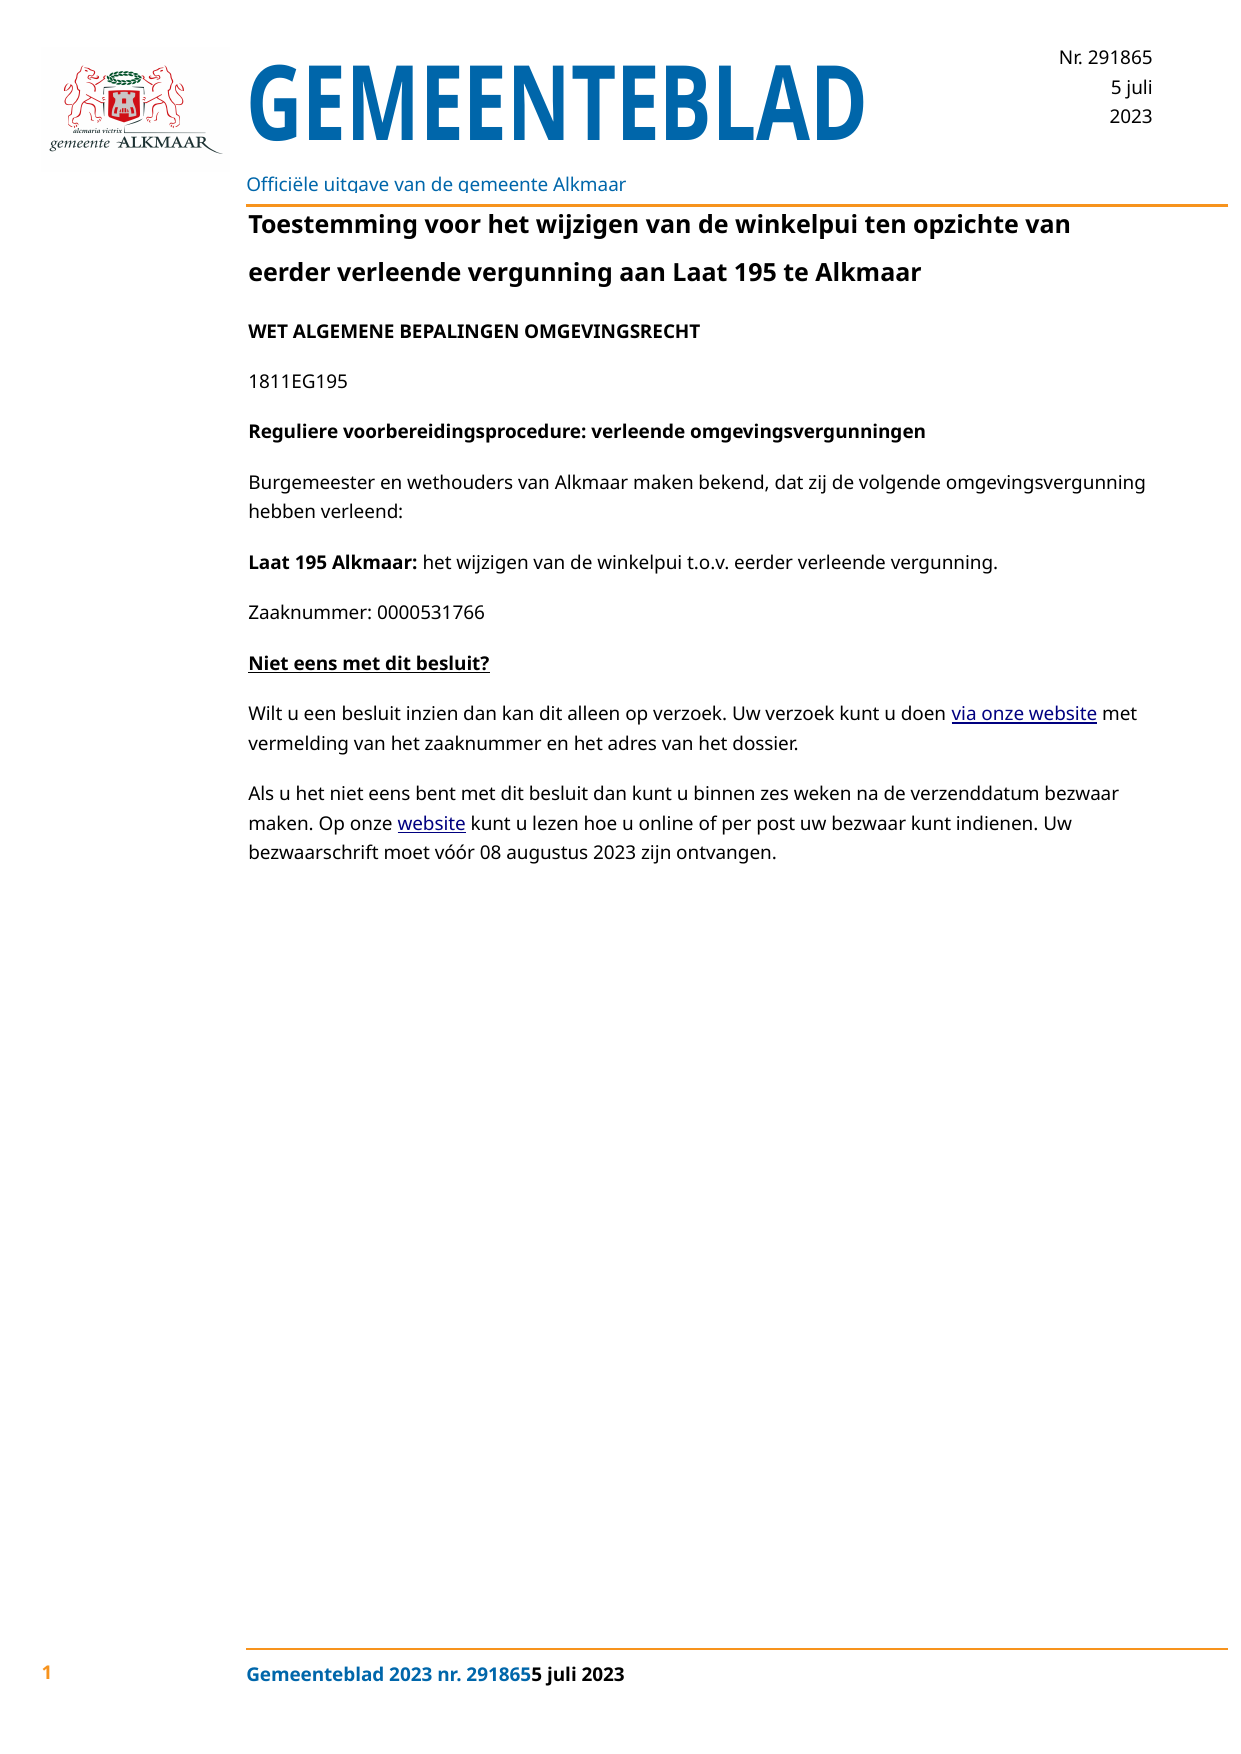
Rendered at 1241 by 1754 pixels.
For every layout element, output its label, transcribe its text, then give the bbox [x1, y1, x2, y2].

text Reguliere voorbereidingsprocedure: verleende omgevingsvergunningen [248, 419, 1152, 444]
text 1811EG195 [248, 368, 1152, 394]
text Burgemeester en wethouders van Alkmaar maken bekend, dat zij de volgende omgevingsvergunning hebben verleend: [248, 469, 1152, 524]
picture [41, 47, 231, 172]
text Wilt u een besluit inzien dan kan dit alleen op verzoek. Uw verzoek kunt u doen via onze website met vermelding van het zaaknummer en het adres van het dossier. [248, 700, 1152, 756]
text Als u het niet eens bent met dit besluit dan kunt u binnen zes weken na de verzenddatum bezwaar maken. Op onze website kunt u lezen hoe u online of per post uw bezwaar kunt indienen. Uw bezwaarschrift moet vóór 08 augustus 2023 zijn ontvangen. [248, 780, 1152, 865]
text Laat 195 Alkmaar: het wijzigen van de winkelpui t.o.v. eerder verleende vergunning. [248, 549, 1152, 575]
text Toestemming voor het wijzigen van de winkelpui ten opzichte van eerder verleende vergunning aan Laat 195 te Alkmaar [248, 207, 1152, 288]
text Zaaknummer: 0000531766 [248, 599, 1152, 625]
text Niet eens met dit besluit? [248, 650, 1152, 676]
text WET ALGEMENE BEPALINGEN OMGEVINGSRECHT [248, 318, 1152, 344]
